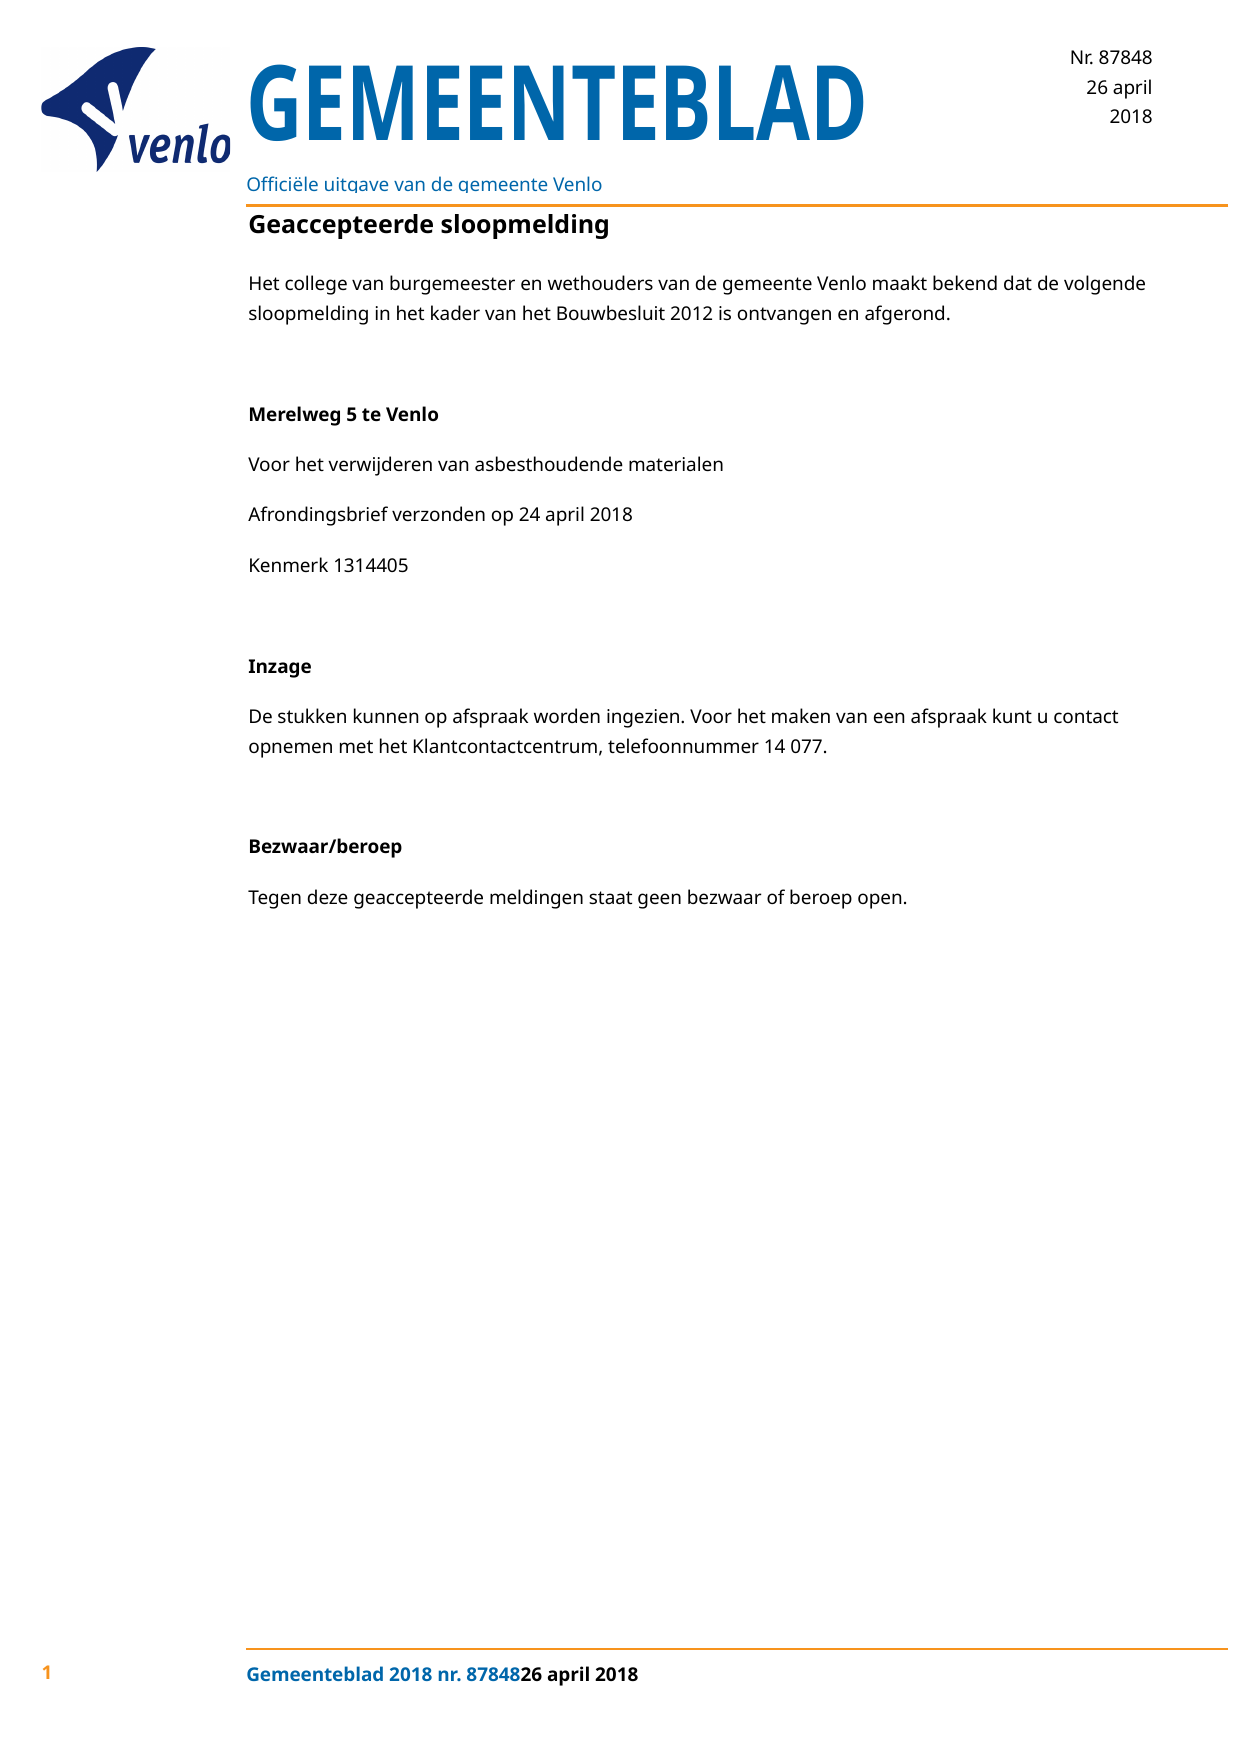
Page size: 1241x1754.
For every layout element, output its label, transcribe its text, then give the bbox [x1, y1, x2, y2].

text Kenmerk 1314405 [248, 552, 1152, 578]
text De stukken kunnen op afspraak worden ingezien. Voor het maken van een afspraak kunt u contact opnemen met het Klantcontactcentrum, telefoonnummer 14 077. [248, 703, 1152, 758]
text Het college van burgemeester en wethouders van de gemeente Venlo maakt bekend dat de volgende sloopmelding in het kader van het Bouwbesluit 2012 is ontvangen en afgerond. [248, 270, 1152, 326]
text Tegen deze geaccepteerde meldingen staat geen bezwaar of beroep open. [248, 884, 1152, 910]
text Inzage [248, 653, 1152, 678]
picture [41, 47, 231, 172]
text Geaccepteerde sloopmelding [248, 207, 1152, 241]
text Merelweg 5 te Venlo [248, 401, 1152, 426]
text Afrondingsbrief verzonden op 24 april 2018 [248, 502, 1152, 527]
text Bezwaar/beroep [248, 834, 1152, 859]
text Voor het verwijderen van asbesthoudende materialen [248, 451, 1152, 477]
